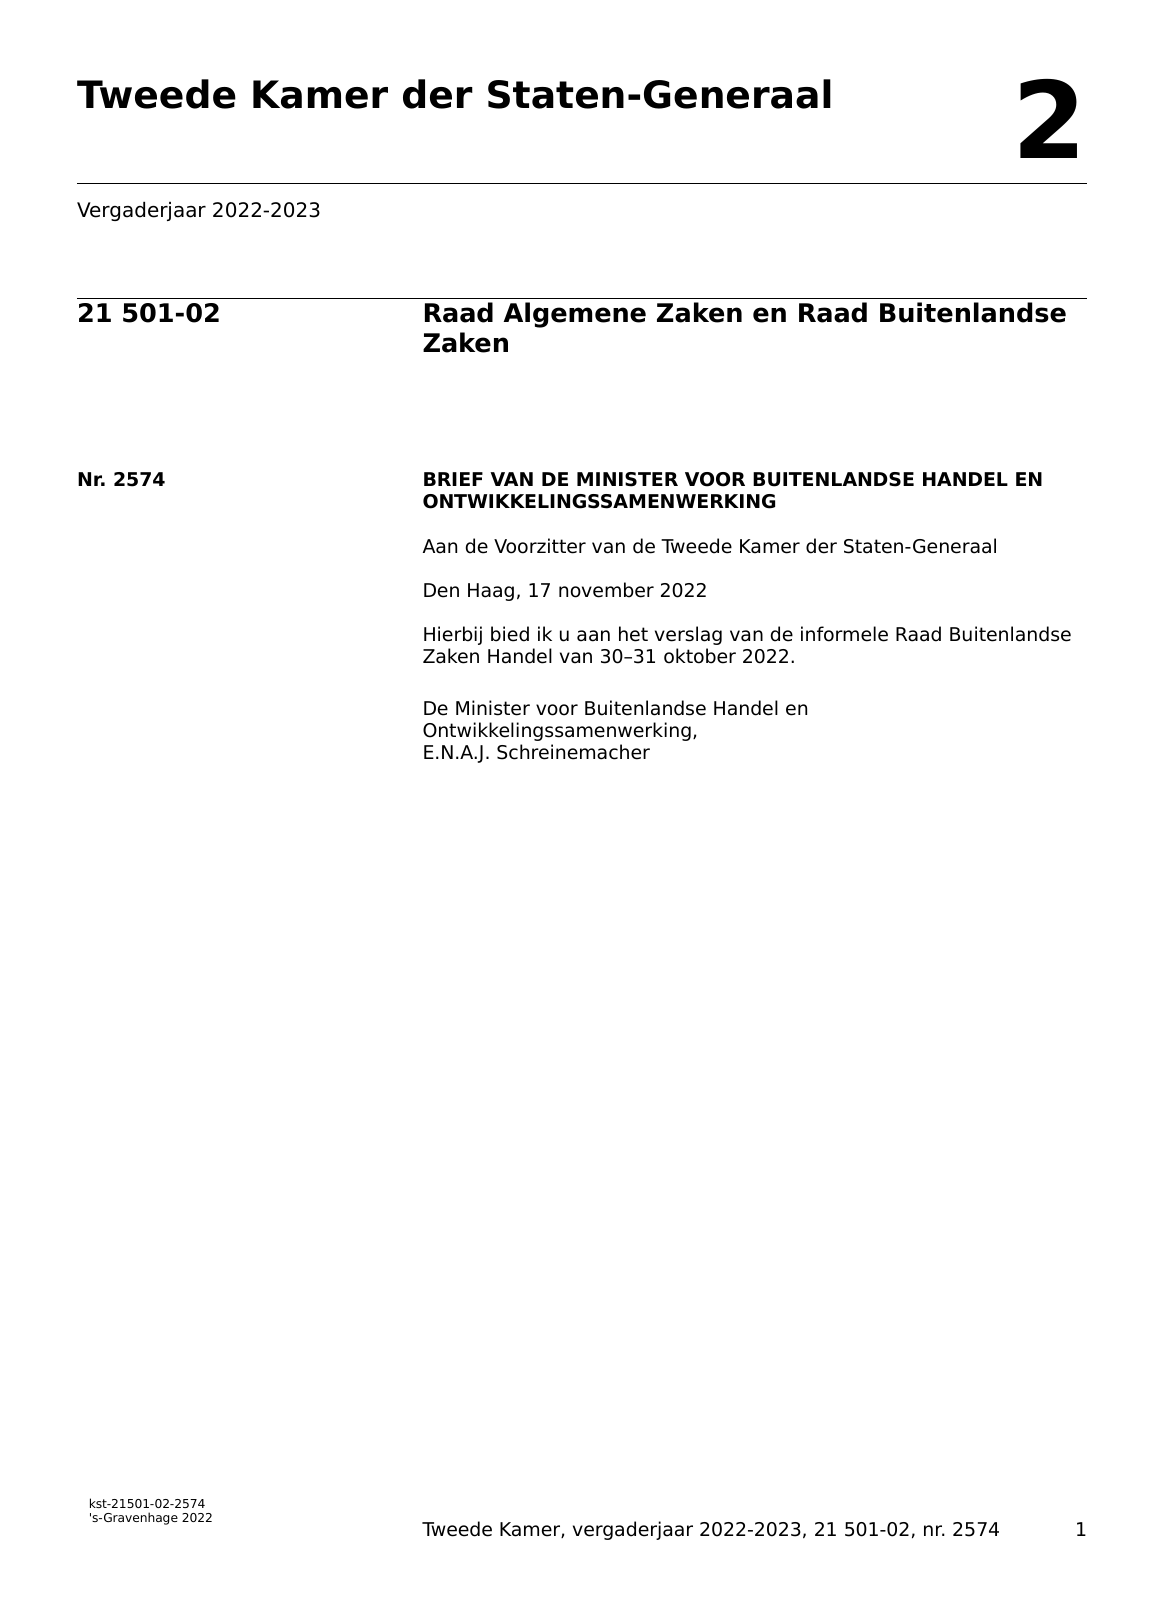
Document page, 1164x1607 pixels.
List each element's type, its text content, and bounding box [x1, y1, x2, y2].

table_cell Vergaderjaar 2022-2023 [77, 184, 1087, 298]
text kst-21501-02-2574 [88, 1497, 323, 1511]
subtitle 21 501-02 Raad Algemene Zaken en Raad Buitenlandse Zaken [77, 299, 1087, 358]
text Aan de Voorzitter van de Tweede Kamer der Staten-Generaal [422, 536, 1087, 557]
subtitle Nr. 2574 BRIEF VAN DE MINISTER VOOR BUITENLANDSE HANDEL EN ONTWIKKELINGSSAMENWERKING [77, 469, 1087, 513]
text 's-Gravenhage 2022 [88, 1511, 323, 1525]
text Den Haag, 17 november 2022 [422, 580, 1087, 602]
table_header Tweede Kamer der Staten-Generaal [77, 59, 886, 183]
text De Minister voor Buitenlandse Handel en Ontwikkelingssamenwerking, E.N.A.J. Schreinemacher [422, 698, 1087, 764]
text Hierbij bied ik u aan het verslag van de informele Raad Buitenlandse Zaken Handel van 30–31 oktober 2022. [422, 624, 1087, 668]
table_header 2 [886, 59, 1087, 183]
